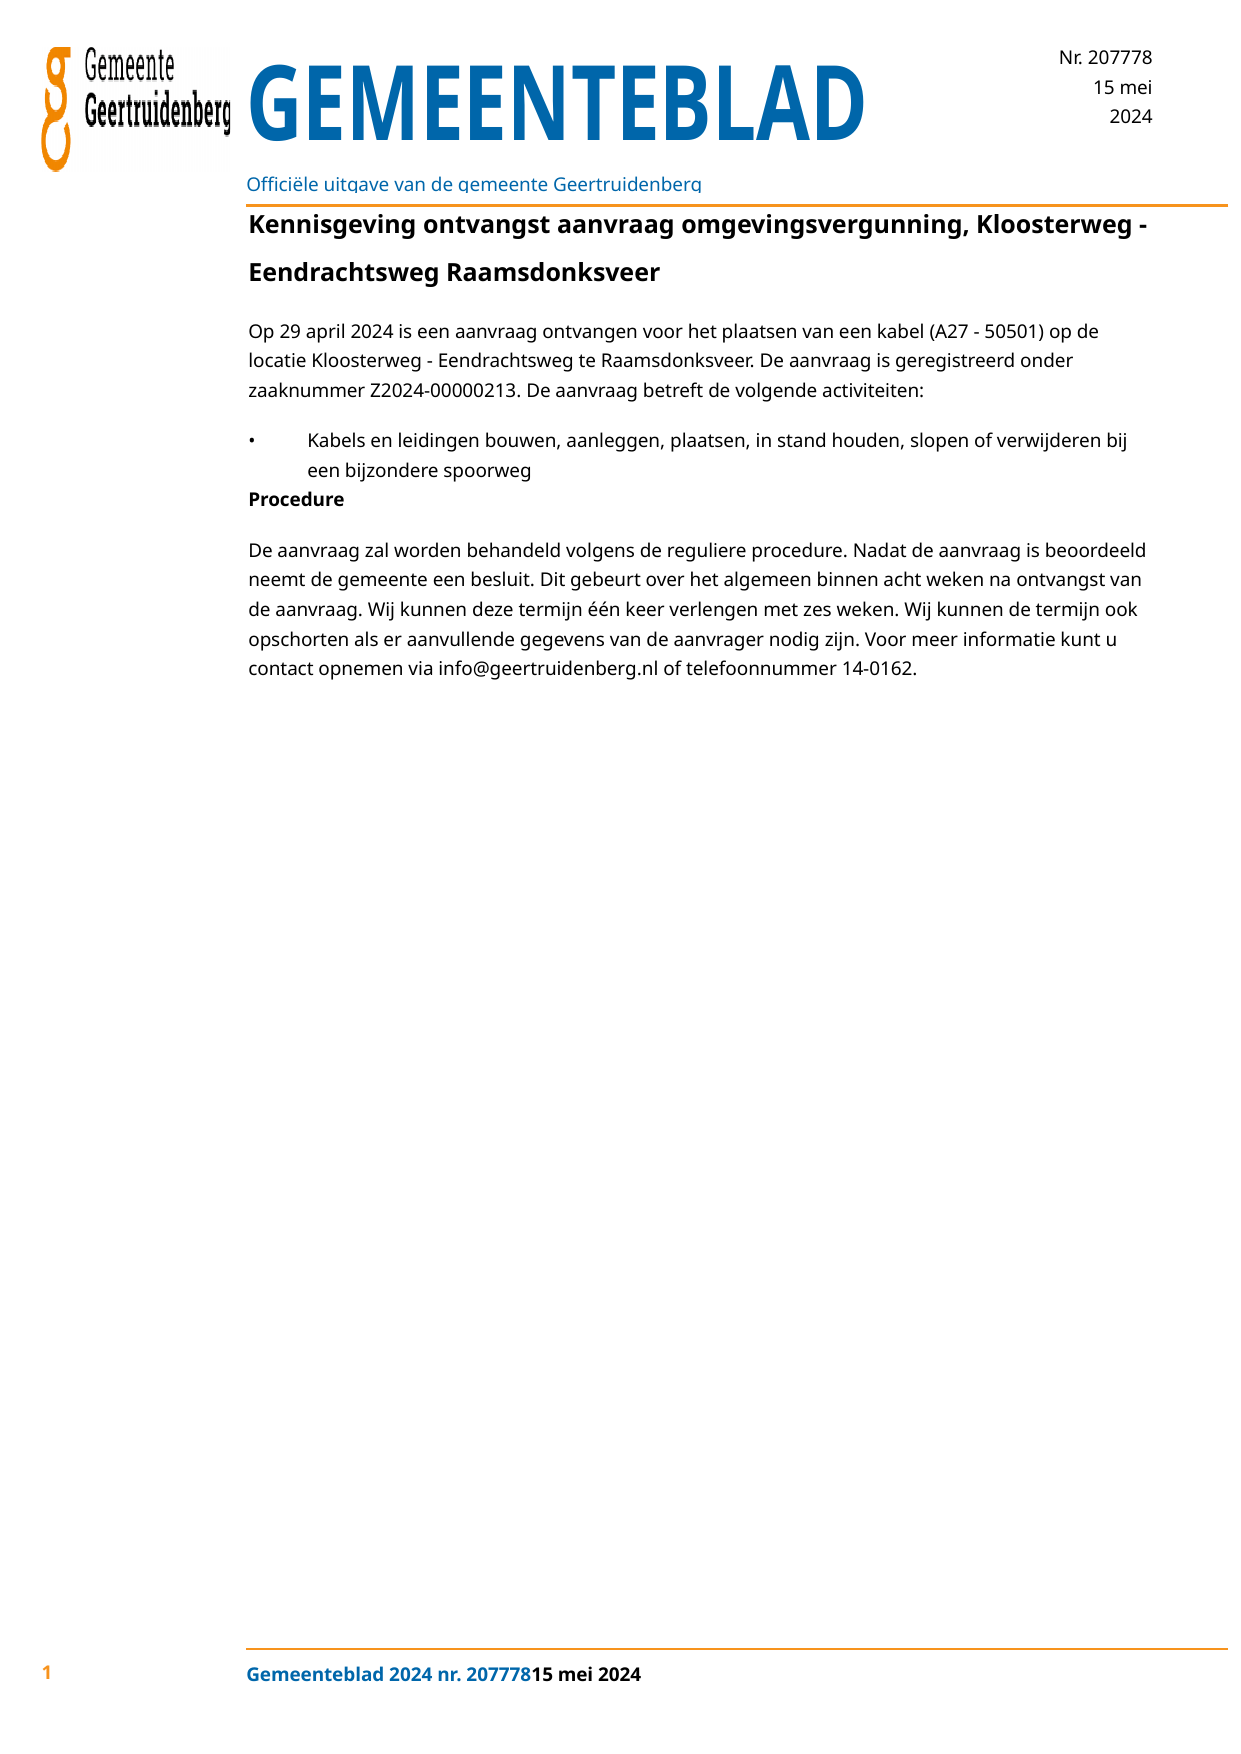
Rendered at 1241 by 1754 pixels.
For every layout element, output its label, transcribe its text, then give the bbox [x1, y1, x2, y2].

text De aanvraag zal worden behandeld volgens de reguliere procedure. Nadat de aanvraag is beoordeeld neemt de gemeente een besluit. Dit gebeurt over het algemeen binnen acht weken na ontvangst van de aanvraag. Wij kunnen deze termijn één keer verlengen met zes weken. Wij kunnen de termijn ook opschorten als er aanvullende gegevens van de aanvrager nodig zijn. Voor meer informatie kunt u contact opnemen via info@geertruidenberg.nl of telefoonnummer 14-0162. [248, 537, 1152, 681]
list Kabels en leidingen bouwen, aanleggen, plaatsen, in stand houden, slopen of verwijderen bij een bijzondere spoorweg [248, 427, 1152, 483]
text Procedure [248, 487, 1152, 512]
text Op 29 april 2024 is een aanvraag ontvangen voor het plaatsen van een kabel (A27 - 50501) op de locatie Kloosterweg - Eendrachtsweg te Raamsdonksveer. De aanvraag is geregistreerd onder zaaknummer Z2024-00000213. De aanvraag betreft de volgende activiteiten: [248, 318, 1152, 403]
text Kennisgeving ontvangst aanvraag omgevingsvergunning, Kloosterweg - Eendrachtsweg Raamsdonksveer [248, 207, 1152, 288]
picture [41, 47, 231, 172]
